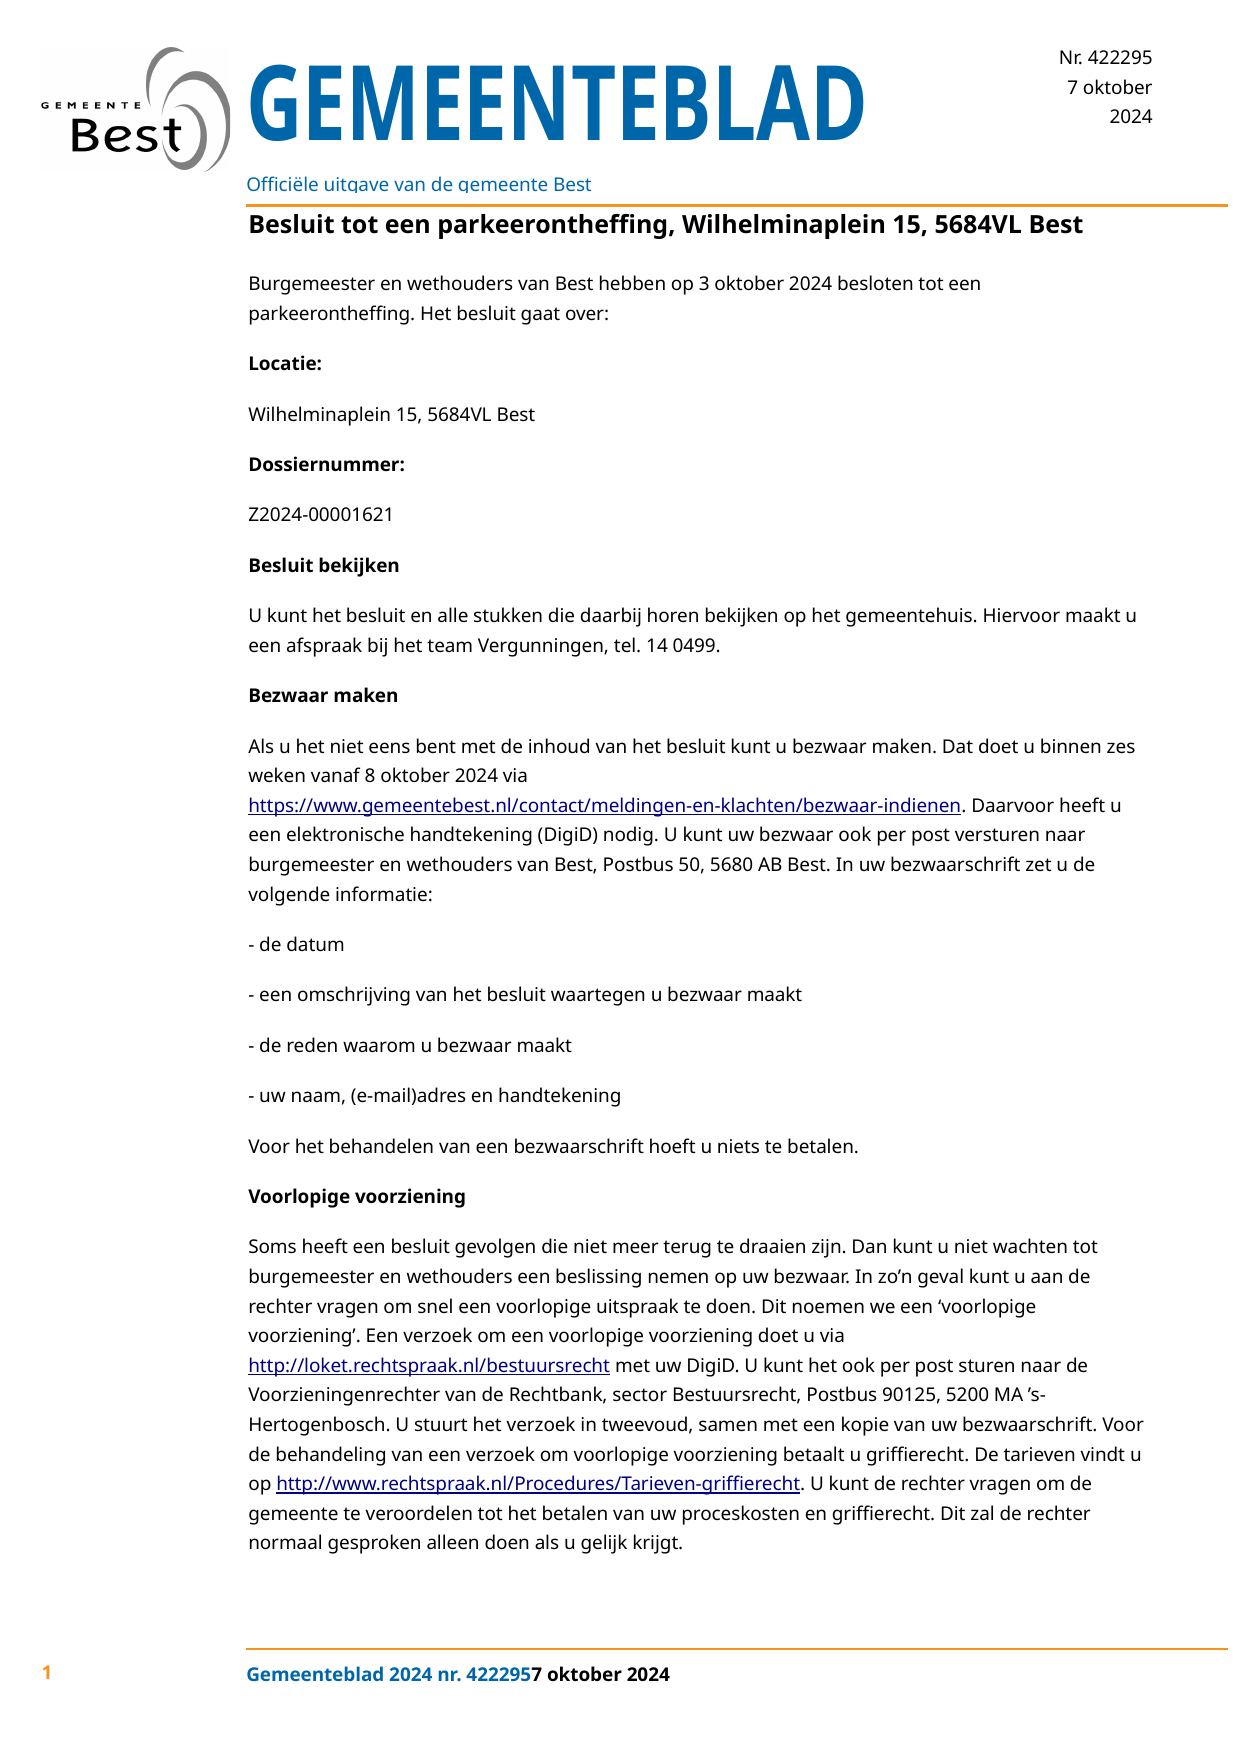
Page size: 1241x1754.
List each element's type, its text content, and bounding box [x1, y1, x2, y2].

text Burgemeester en wethouders van Best hebben op 3 oktober 2024 besloten tot een parkeerontheffing. Het besluit gaat over: [248, 270, 1152, 326]
text Besluit tot een parkeerontheffing, Wilhelminaplein 15, 5684VL Best [248, 207, 1152, 241]
text - de reden waarom u bezwaar maakt [248, 1032, 1152, 1058]
text Locatie: [248, 350, 1152, 376]
text Voorlopige voorziening [248, 1183, 1152, 1209]
picture [41, 47, 231, 172]
text Bezwaar maken [248, 682, 1152, 708]
text Wilhelminaplein 15, 5684VL Best [248, 401, 1152, 426]
text - een omschrijving van het besluit waartegen u bezwaar maakt [248, 982, 1152, 1007]
text Voor het behandelen van een bezwaarschrift hoeft u niets te betalen. [248, 1133, 1152, 1158]
text - uw naam, (e-mail)adres en handtekening [248, 1082, 1152, 1108]
text Soms heeft een besluit gevolgen die niet meer terug te draaien zijn. Dan kunt u niet wachten tot burgemeester en wethouders een beslissing nemen op uw bezwaar. In zo’n geval kunt u aan de rechter vragen om snel een voorlopige uitspraak te doen. Dit noemen we een ‘voorlopige voorziening’. Een verzoek om een voorlopige voorziening doet u via http://loket.rechtspraak.nl/bestuursrecht met uw DigiD. U kunt het ook per post sturen naar de Voorzieningenrechter van de Rechtbank, sector Bestuursrecht, Postbus 90125, 5200 MA ’s-Hertogenbosch. U stuurt het verzoek in tweevoud, samen met een kopie van uw bezwaarschrift. Voor de behandeling van een verzoek om voorlopige voorziening betaalt u griffierecht. De tarieven vindt u op http://www.rechtspraak.nl/Procedures/Tarieven-griffierecht. U kunt de rechter vragen om de gemeente te veroordelen tot het betalen van uw proceskosten en griffierecht. Dit zal de rechter normaal gesproken alleen doen als u gelijk krijgt. [248, 1234, 1152, 1555]
text Als u het niet eens bent met de inhoud van het besluit kunt u bezwaar maken. Dat doet u binnen zes weken vanaf 8 oktober 2024 via https://www.gemeentebest.nl/contact/meldingen-en-klachten/bezwaar-indienen. Daarvoor heeft u een elektronische handtekening (DigiD) nodig. U kunt uw bezwaar ook per post versturen naar burgemeester en wethouders van Best, Postbus 50, 5680 AB Best. In uw bezwaarschrift zet u de volgende informatie: [248, 733, 1152, 906]
text - de datum [248, 931, 1152, 957]
text Dossiernummer: [248, 451, 1152, 477]
text Besluit bekijken [248, 552, 1152, 578]
text Z2024-00001621 [248, 502, 1152, 527]
text U kunt het besluit en alle stukken die daarbij horen bekijken op het gemeentehuis. Hiervoor maakt u een afspraak bij het team Vergunningen, tel. 14 0499. [248, 602, 1152, 658]
